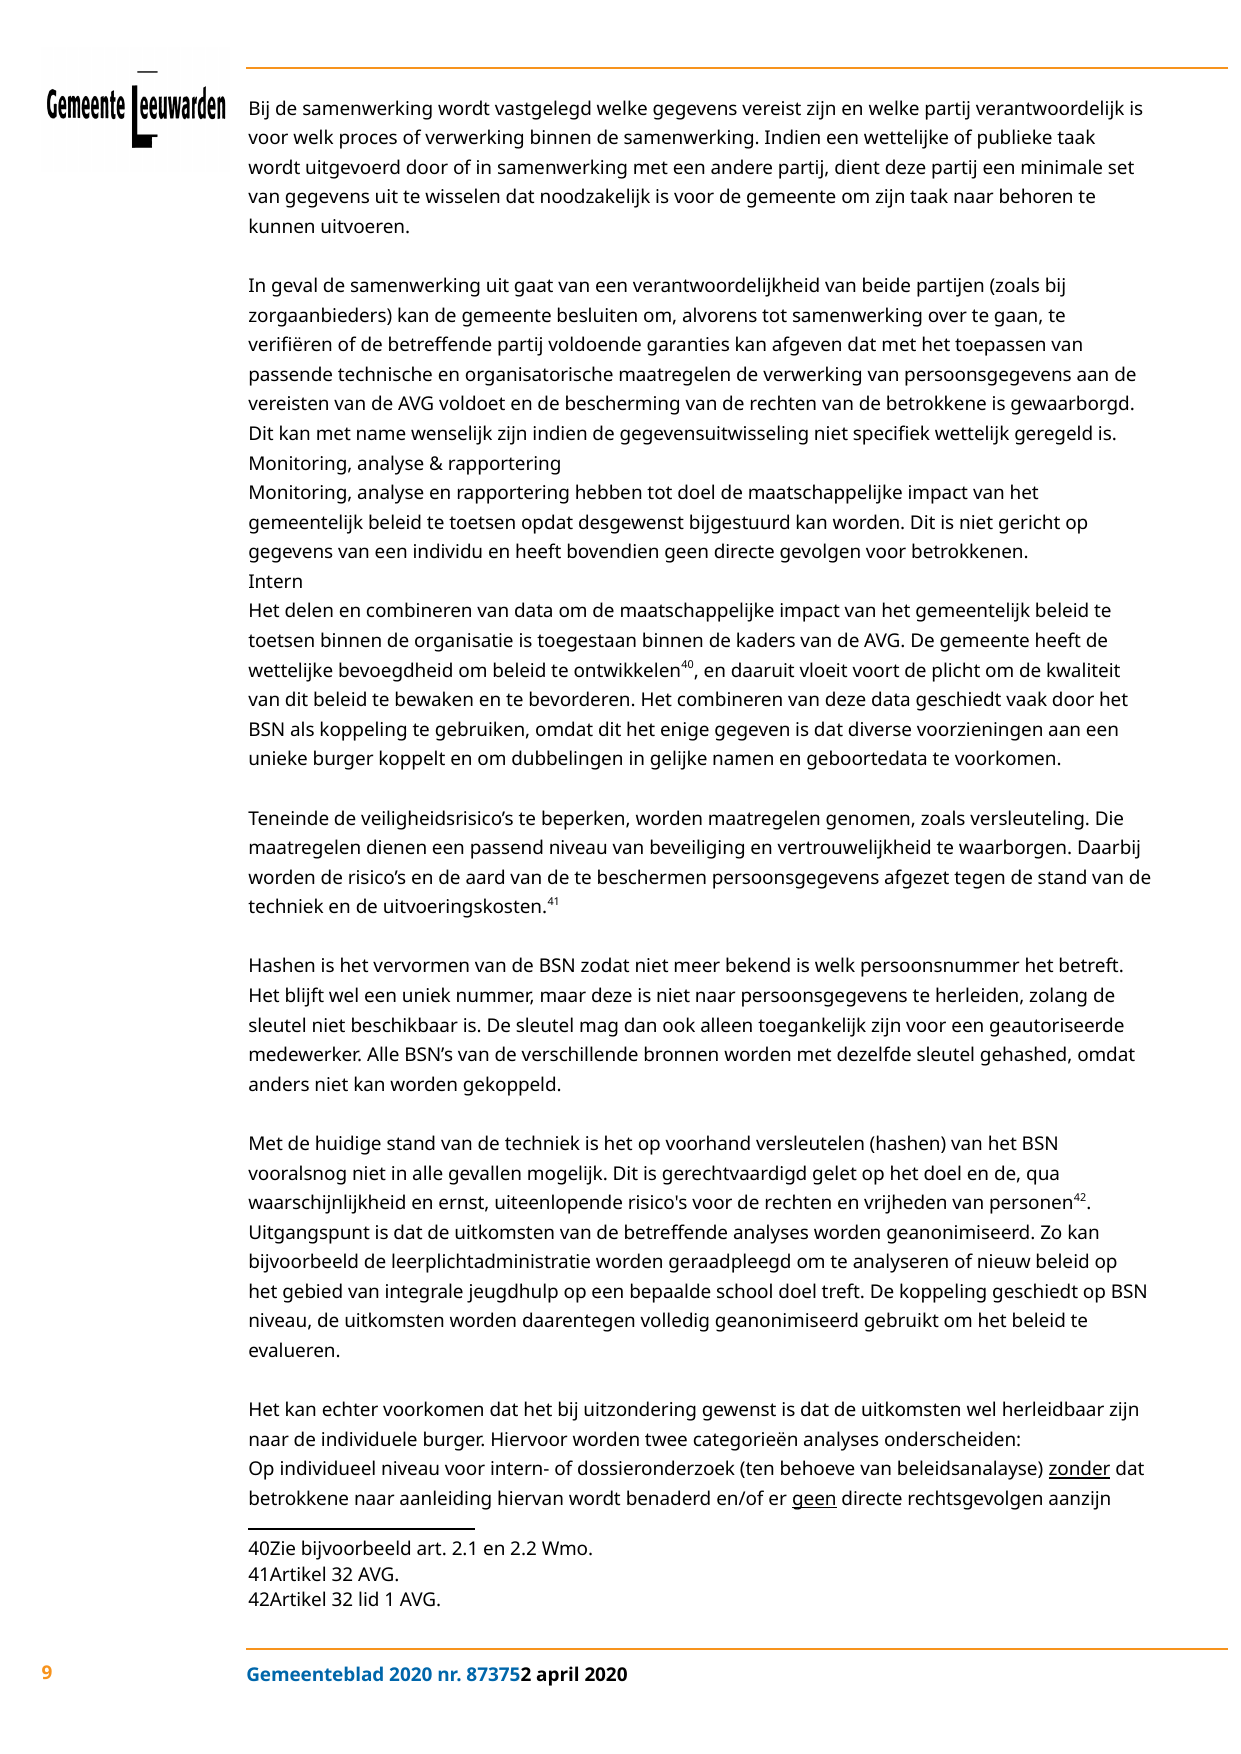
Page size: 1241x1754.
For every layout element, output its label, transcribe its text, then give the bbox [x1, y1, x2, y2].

text Monitoring, analyse & rapportering [248, 450, 1152, 476]
text Artikel 32 AVG. [248, 1561, 1152, 1586]
text Op individueel niveau voor intern- of dossieronderzoek (ten behoeve van beleidsanalayse) zonder dat betrokkene naar aanleiding hiervan wordt benaderd en/of er geen directe rechtsgevolgen aanzijn [248, 1456, 1152, 1511]
text Hashen is het vervormen van de BSN zodat niet meer bekend is welk persoonsnummer het betreft. Het blijft wel een uniek nummer, maar deze is niet naar persoonsgegevens te herleiden, zolang de sleutel niet beschikbaar is. De sleutel mag dan ook alleen toegankelijk zijn voor een geautoriseerde medewerker. Alle BSN’s van de verschillende bronnen worden met dezelfde sleutel gehashed, omdat anders niet kan worden gekoppeld. [248, 953, 1152, 1097]
text Bij de samenwerking wordt vastgelegd welke gegevens vereist zijn en welke partij verantwoordelijk is voor welk proces of verwerking binnen de samenwerking. Indien een wettelijke of publieke taak wordt uitgevoerd door of in samenwerking met een andere partij, dient deze partij een minimale set van gegevens uit te wisselen dat noodzakelijk is voor de gemeente om zijn taak naar behoren te kunnen uitvoeren. [248, 95, 1152, 239]
text Teneinde de veiligheidsrisico’s te beperken, worden maatregelen genomen, zoals versleuteling. Die maatregelen dienen een passend niveau van beveiliging en vertrouwelijkheid te waarborgen. Daarbij worden de risico’s en de aard van de te beschermen persoonsgegevens afgezet tegen de stand van de techniek en de uitvoeringskosten. [248, 805, 1152, 919]
picture [41, 47, 231, 172]
text Met de huidige stand van de techniek is het op voorhand versleutelen (hashen) van het BSN vooralsnog niet in alle gevallen mogelijk. Dit is gerechtvaardigd gelet op het doel en de, qua waarschijnlijkheid en ernst, uiteenlopende risico's voor de rechten en vrijheden van personen. Uitgangspunt is dat de uitkomsten van de betreffende analyses worden geanonimiseerd. Zo kan bijvoorbeeld de leerplichtadministratie worden geraadpleegd om te analyseren of nieuw beleid op het gebied van integrale jeugdhulp op een bepaalde school doel treft. De koppeling geschiedt op BSN niveau, de uitkomsten worden daarentegen volledig geanonimiseerd gebruikt om het beleid te evalueren. [248, 1130, 1152, 1363]
text Het kan echter voorkomen dat het bij uitzondering gewenst is dat de uitkomsten wel herleidbaar zijn naar de individuele burger. Hiervoor worden twee categorieën analyses onderscheiden: [248, 1396, 1152, 1452]
text Het delen en combineren van data om de maatschappelijke impact van het gemeentelijk beleid te toetsen binnen de organisatie is toegestaan binnen de kaders van de AVG. De gemeente heeft de wettelijke bevoegdheid om beleid te ontwikkelen, en daaruit vloeit voort de plicht om de kwaliteit van dit beleid te bewaken en te bevorderen. Het combineren van deze data geschiedt vaak door het BSN als koppeling te gebruiken, omdat dit het enige gegeven is dat diverse voorzieningen aan een unieke burger koppelt en om dubbelingen in gelijke namen en geboortedata te voorkomen. [248, 598, 1152, 771]
text Zie bijvoorbeeld art. 2.1 en 2.2 Wmo. [248, 1535, 1152, 1561]
text Monitoring, analyse en rapportering hebben tot doel de maatschappelijke impact van het gemeentelijk beleid te toetsen opdat desgewenst bijgestuurd kan worden. Dit is niet gericht op gegevens van een individu en heeft bovendien geen directe gevolgen voor betrokkenen. [248, 479, 1152, 564]
text Intern [248, 568, 1152, 594]
text In geval de samenwerking uit gaat van een verantwoordelijkheid van beide partijen (zoals bij zorgaanbieders) kan de gemeente besluiten om, alvorens tot samenwerking over te gaan, te verifiëren of de betreffende partij voldoende garanties kan afgeven dat met het toepassen van passende technische en organisatorische maatregelen de verwerking van persoonsgegevens aan de vereisten van de AVG voldoet en de bescherming van de rechten van de betrokkene is gewaarborgd. Dit kan met name wenselijk zijn indien de gegevensuitwisseling niet specifiek wettelijk geregeld is. [248, 272, 1152, 446]
text Artikel 32 lid 1 AVG. [248, 1586, 1152, 1612]
